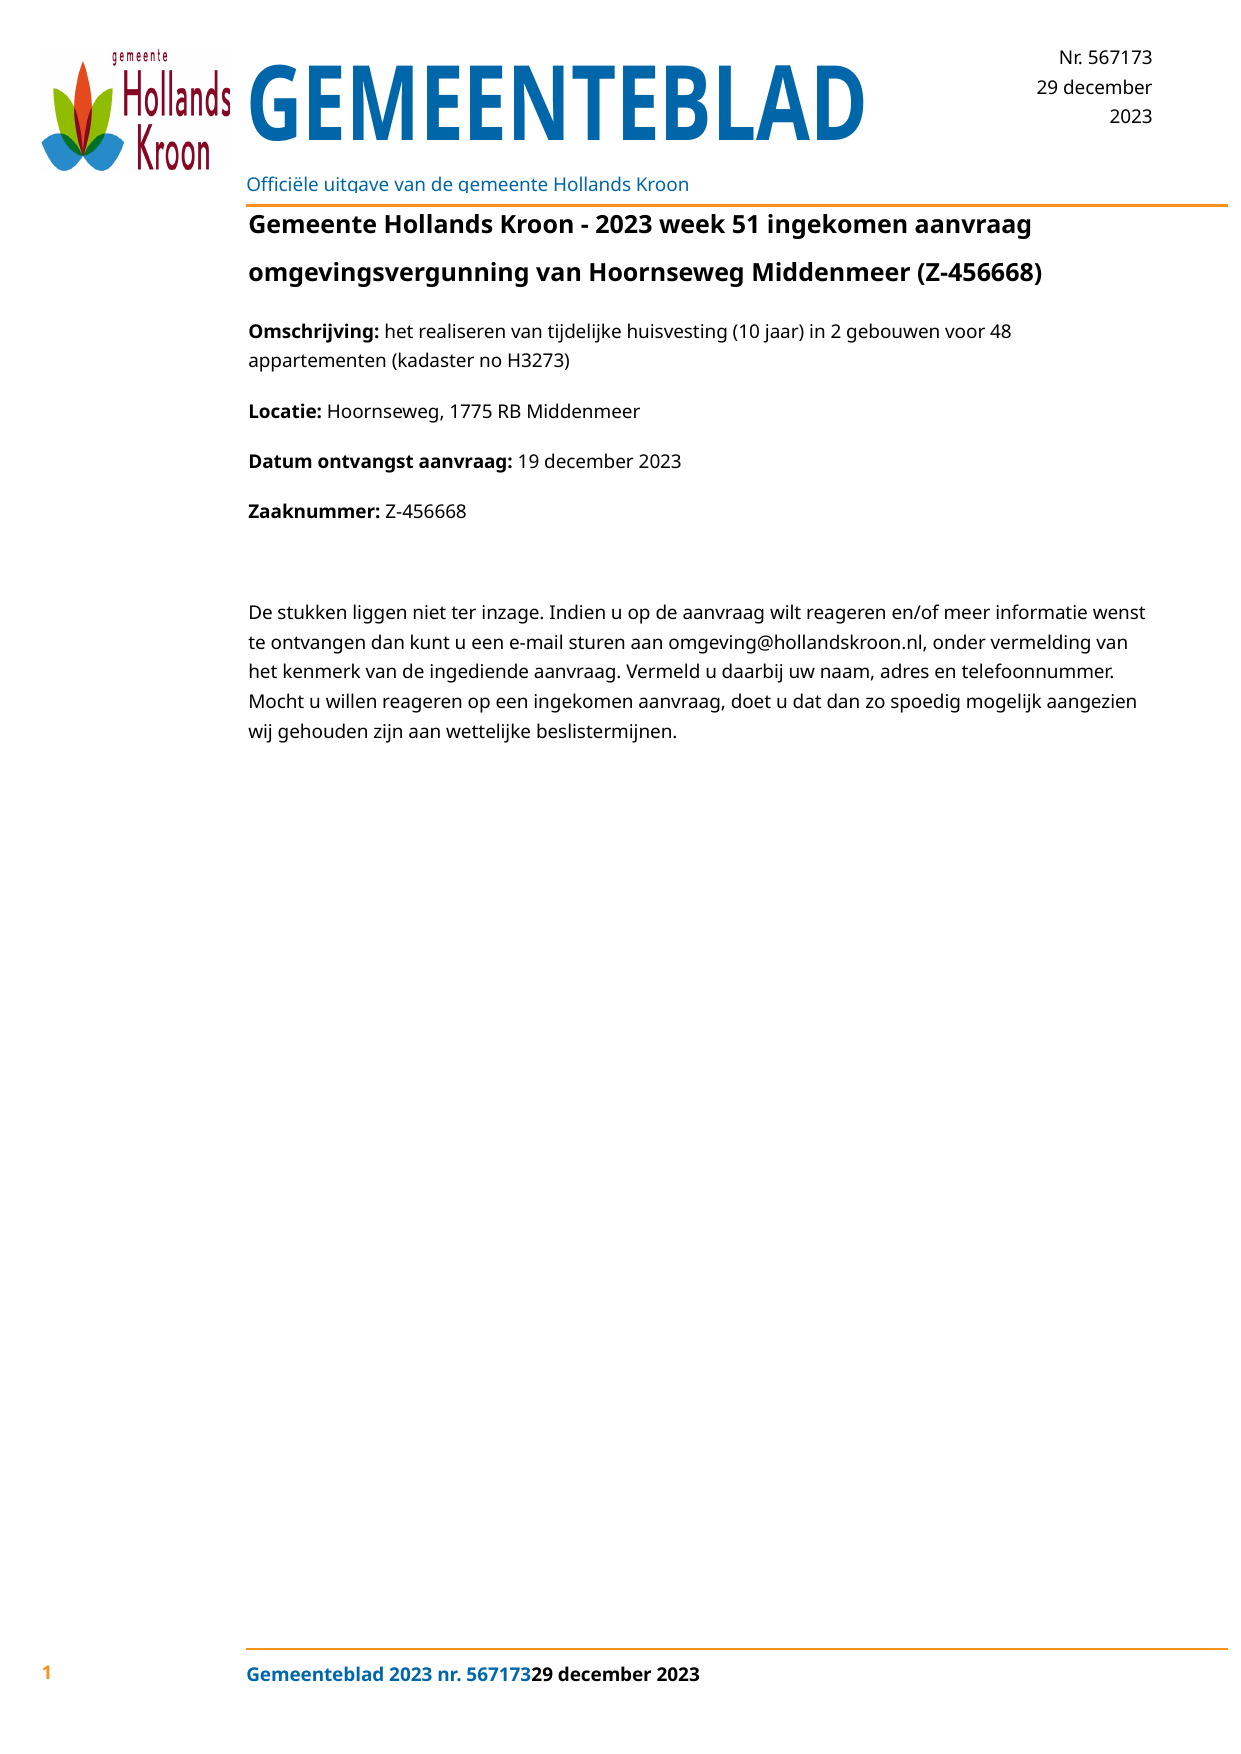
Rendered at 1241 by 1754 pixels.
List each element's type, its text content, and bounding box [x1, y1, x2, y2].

text Locatie: Hoornseweg, 1775 RB Middenmeer [248, 398, 1152, 424]
text Zaaknummer: Z-456668 [248, 499, 1152, 524]
text Gemeente Hollands Kroon - 2023 week 51 ingekomen aanvraag omgevingsvergunning van Hoornseweg Middenmeer (Z-456668) [248, 207, 1152, 288]
text De stukken liggen niet ter inzage. Indien u op de aanvraag wilt reageren en/of meer informatie wenst te ontvangen dan kunt u een e-mail sturen aan omgeving@hollandskroon.nl, onder vermelding van het kenmerk van de ingediende aanvraag. Vermeld u daarbij uw naam, adres en telefoonnummer. Mocht u willen reageren op een ingekomen aanvraag, doet u dat dan zo spoedig mogelijk aangezien wij gehouden zijn aan wettelijke beslistermijnen. [248, 599, 1152, 744]
text Omschrijving: het realiseren van tijdelijke huisvesting (10 jaar) in 2 gebouwen voor 48 appartementen (kadaster no H3273) [248, 318, 1152, 373]
text Datum ontvangst aanvraag: 19 december 2023 [248, 448, 1152, 474]
picture [41, 47, 231, 172]
